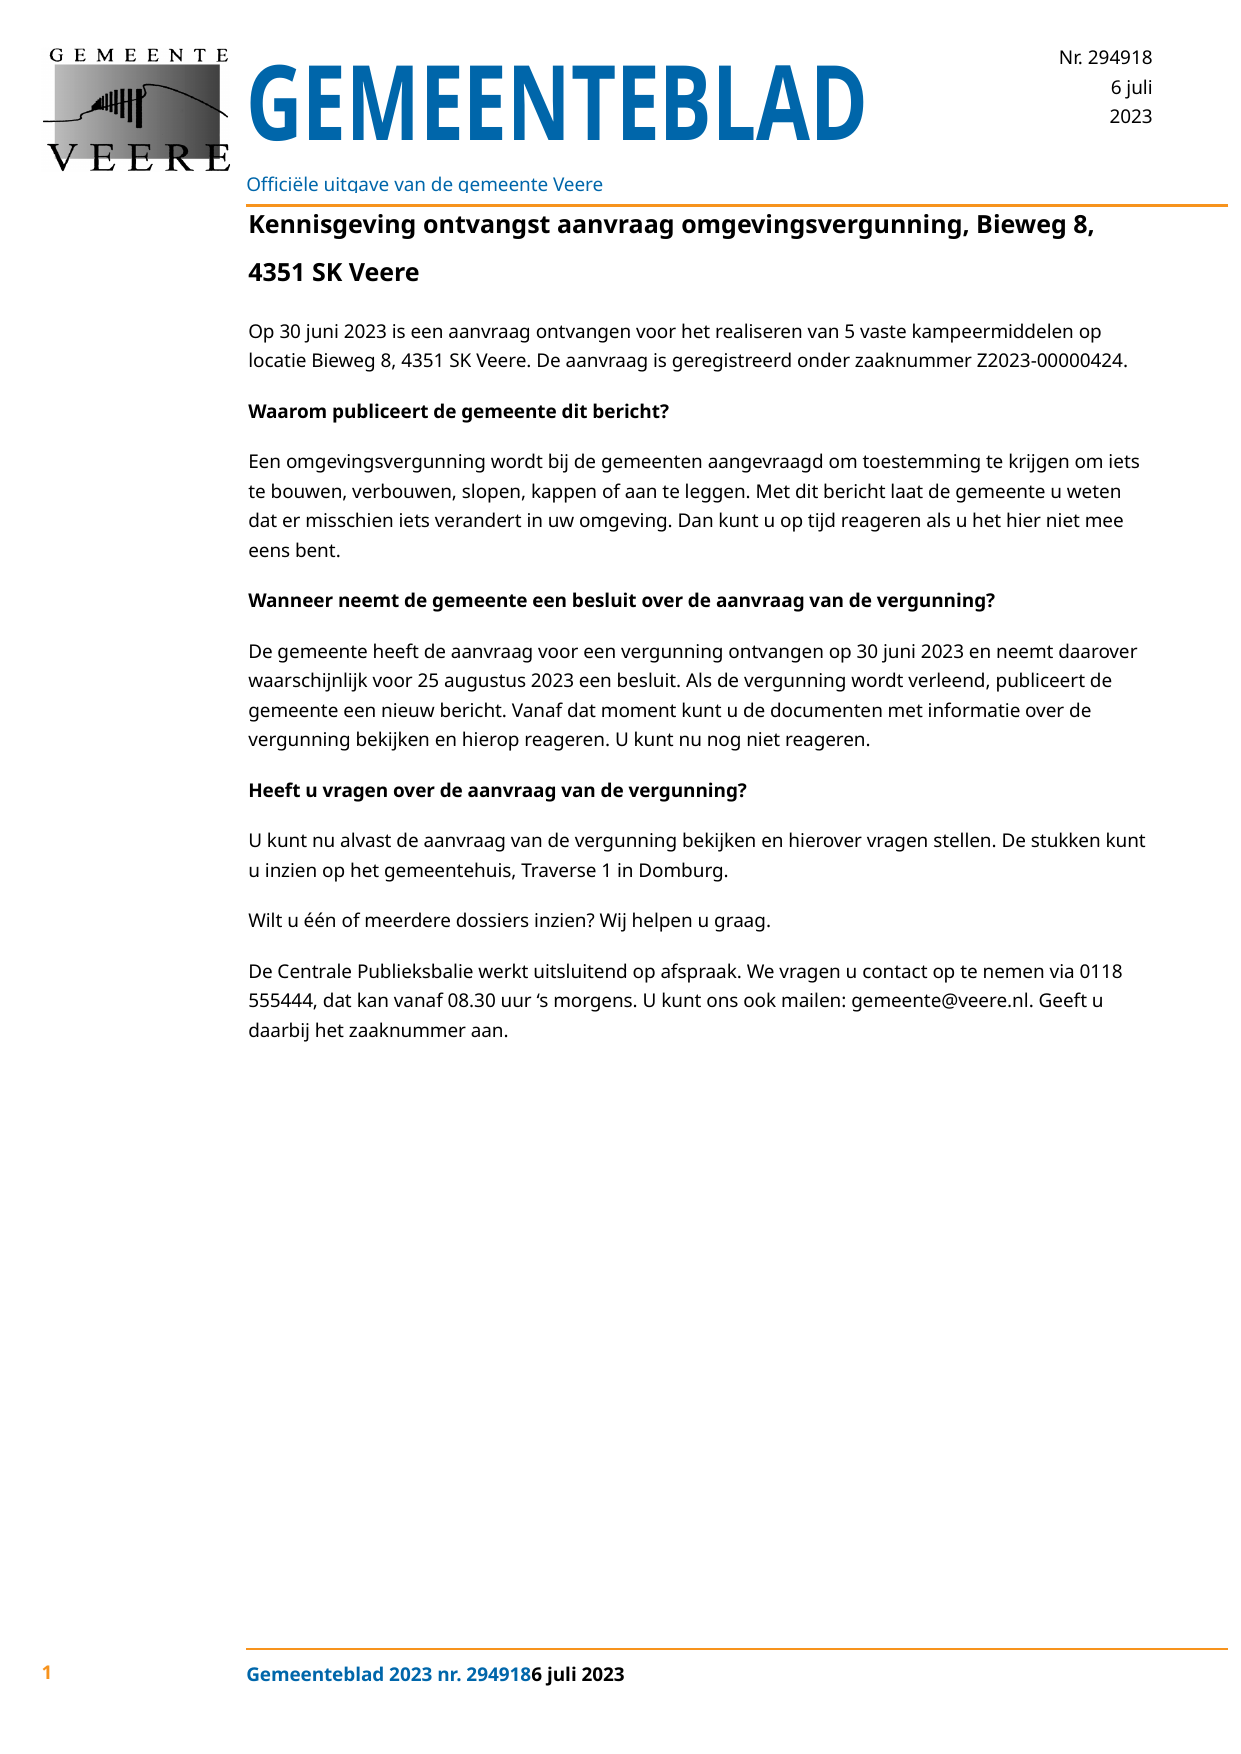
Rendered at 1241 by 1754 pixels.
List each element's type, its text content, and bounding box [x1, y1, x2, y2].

text Op 30 juni 2023 is een aanvraag ontvangen voor het realiseren van 5 vaste kampeermiddelen op locatie Bieweg 8, 4351 SK Veere. De aanvraag is geregistreerd onder zaaknummer Z2023-00000424. [248, 318, 1152, 373]
picture [41, 47, 231, 172]
text De gemeente heeft de aanvraag voor een vergunning ontvangen op 30 juni 2023 en neemt daarover waarschijnlijk voor 25 augustus 2023 een besluit. Als de vergunning wordt verleend, publiceert de gemeente een nieuw bericht. Vanaf dat moment kunt u de documenten met informatie over de vergunning bekijken en hierop reageren. U kunt nu nog niet reageren. [248, 638, 1152, 752]
text Kennisgeving ontvangst aanvraag omgevingsvergunning, Bieweg 8, 4351 SK Veere [248, 207, 1152, 288]
text Heeft u vragen over de aanvraag van de vergunning? [248, 777, 1152, 803]
text U kunt nu alvast de aanvraag van de vergunning bekijken en hierover vragen stellen. De stukken kunt u inzien op het gemeentehuis, Traverse 1 in Domburg. [248, 827, 1152, 883]
text Een omgevingsvergunning wordt bij de gemeenten aangevraagd om toestemming te krijgen om iets te bouwen, verbouwen, slopen, kappen of aan te leggen. Met dit bericht laat de gemeente u weten dat er misschien iets verandert in uw omgeving. Dan kunt u op tijd reageren als u het hier niet mee eens bent. [248, 448, 1152, 563]
text Wanneer neemt de gemeente een besluit over de aanvraag van de vergunning? [248, 587, 1152, 613]
text Wilt u één of meerdere dossiers inzien? Wij helpen u graag. [248, 907, 1152, 933]
text Waarom publiceert de gemeente dit bericht? [248, 398, 1152, 424]
text De Centrale Publieksbalie werkt uitsluitend op afspraak. We vragen u contact op te nemen via 0118 555444, dat kan vanaf 08.30 uur ‘s morgens. U kunt ons ook mailen: gemeente@veere.nl. Geeft u daarbij het zaaknummer aan. [248, 958, 1152, 1043]
